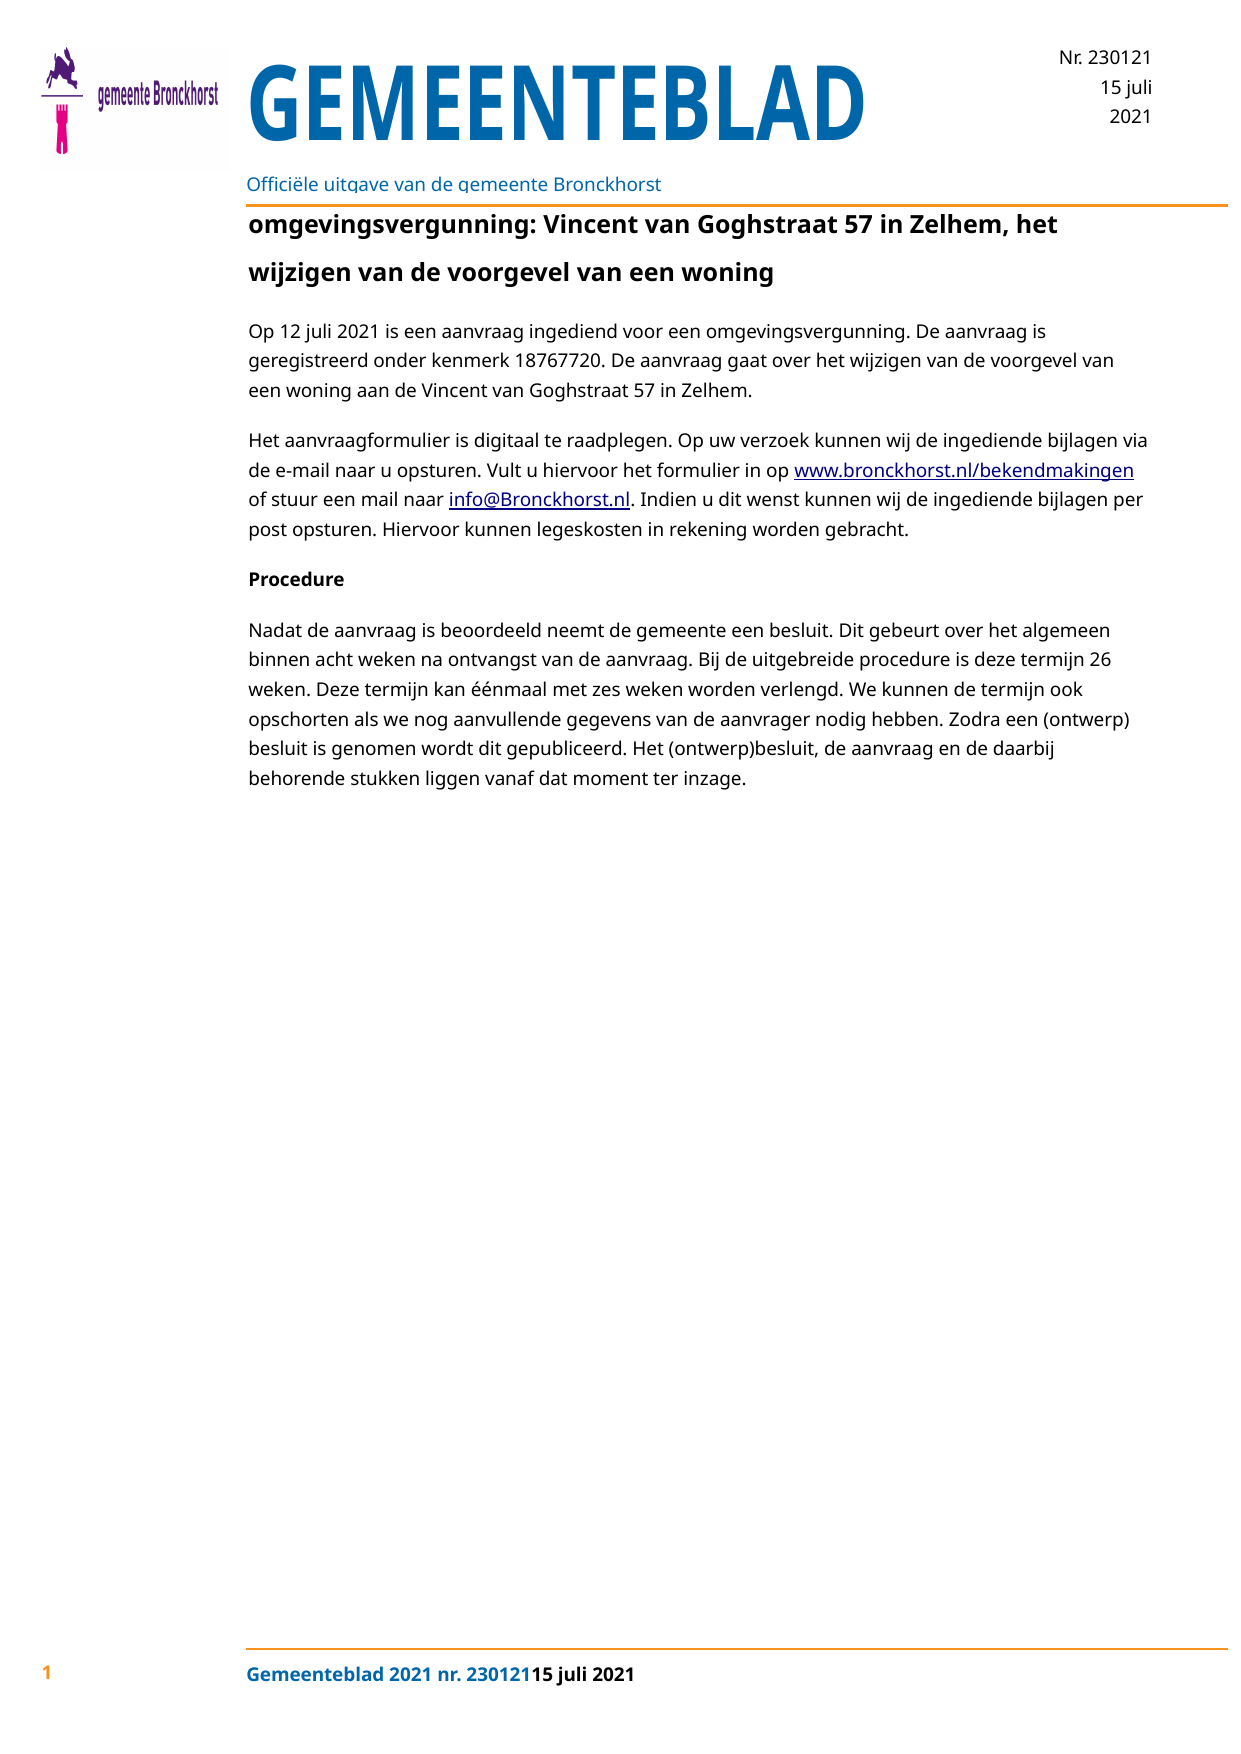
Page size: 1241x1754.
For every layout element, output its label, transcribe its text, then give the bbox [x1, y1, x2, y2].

text Procedure [248, 567, 1152, 592]
text Op 12 juli 2021 is een aanvraag ingediend voor een omgevingsvergunning. De aanvraag is geregistreerd onder kenmerk 18767720. De aanvraag gaat over het wijzigen van de voorgevel van een woning aan de Vincent van Goghstraat 57 in Zelhem. [248, 318, 1152, 403]
picture [41, 47, 231, 172]
text omgevingsvergunning: Vincent van Goghstraat 57 in Zelhem, het wijzigen van de voorgevel van een woning [248, 207, 1152, 288]
text Nadat de aanvraag is beoordeeld neemt de gemeente een besluit. Dit gebeurt over het algemeen binnen acht weken na ontvangst van de aanvraag. Bij de uitgebreide procedure is deze termijn 26 weken. Deze termijn kan éénmaal met zes weken worden verlengd. We kunnen de termijn ook opschorten als we nog aanvullende gegevens van de aanvrager nodig hebben. Zodra een (ontwerp) besluit is genomen wordt dit gepubliceerd. Het (ontwerp)besluit, de aanvraag en de daarbij behorende stukken liggen vanaf dat moment ter inzage. [248, 617, 1152, 791]
text Het aanvraagformulier is digitaal te raadplegen. Op uw verzoek kunnen wij de ingediende bijlagen via de e-mail naar u opsturen. Vult u hiervoor het formulier in op www.bronckhorst.nl/bekendmakingen of stuur een mail naar info@Bronckhorst.nl. Indien u dit wenst kunnen wij de ingediende bijlagen per post opsturen. Hiervoor kunnen legeskosten in rekening worden gebracht. [248, 427, 1152, 542]
